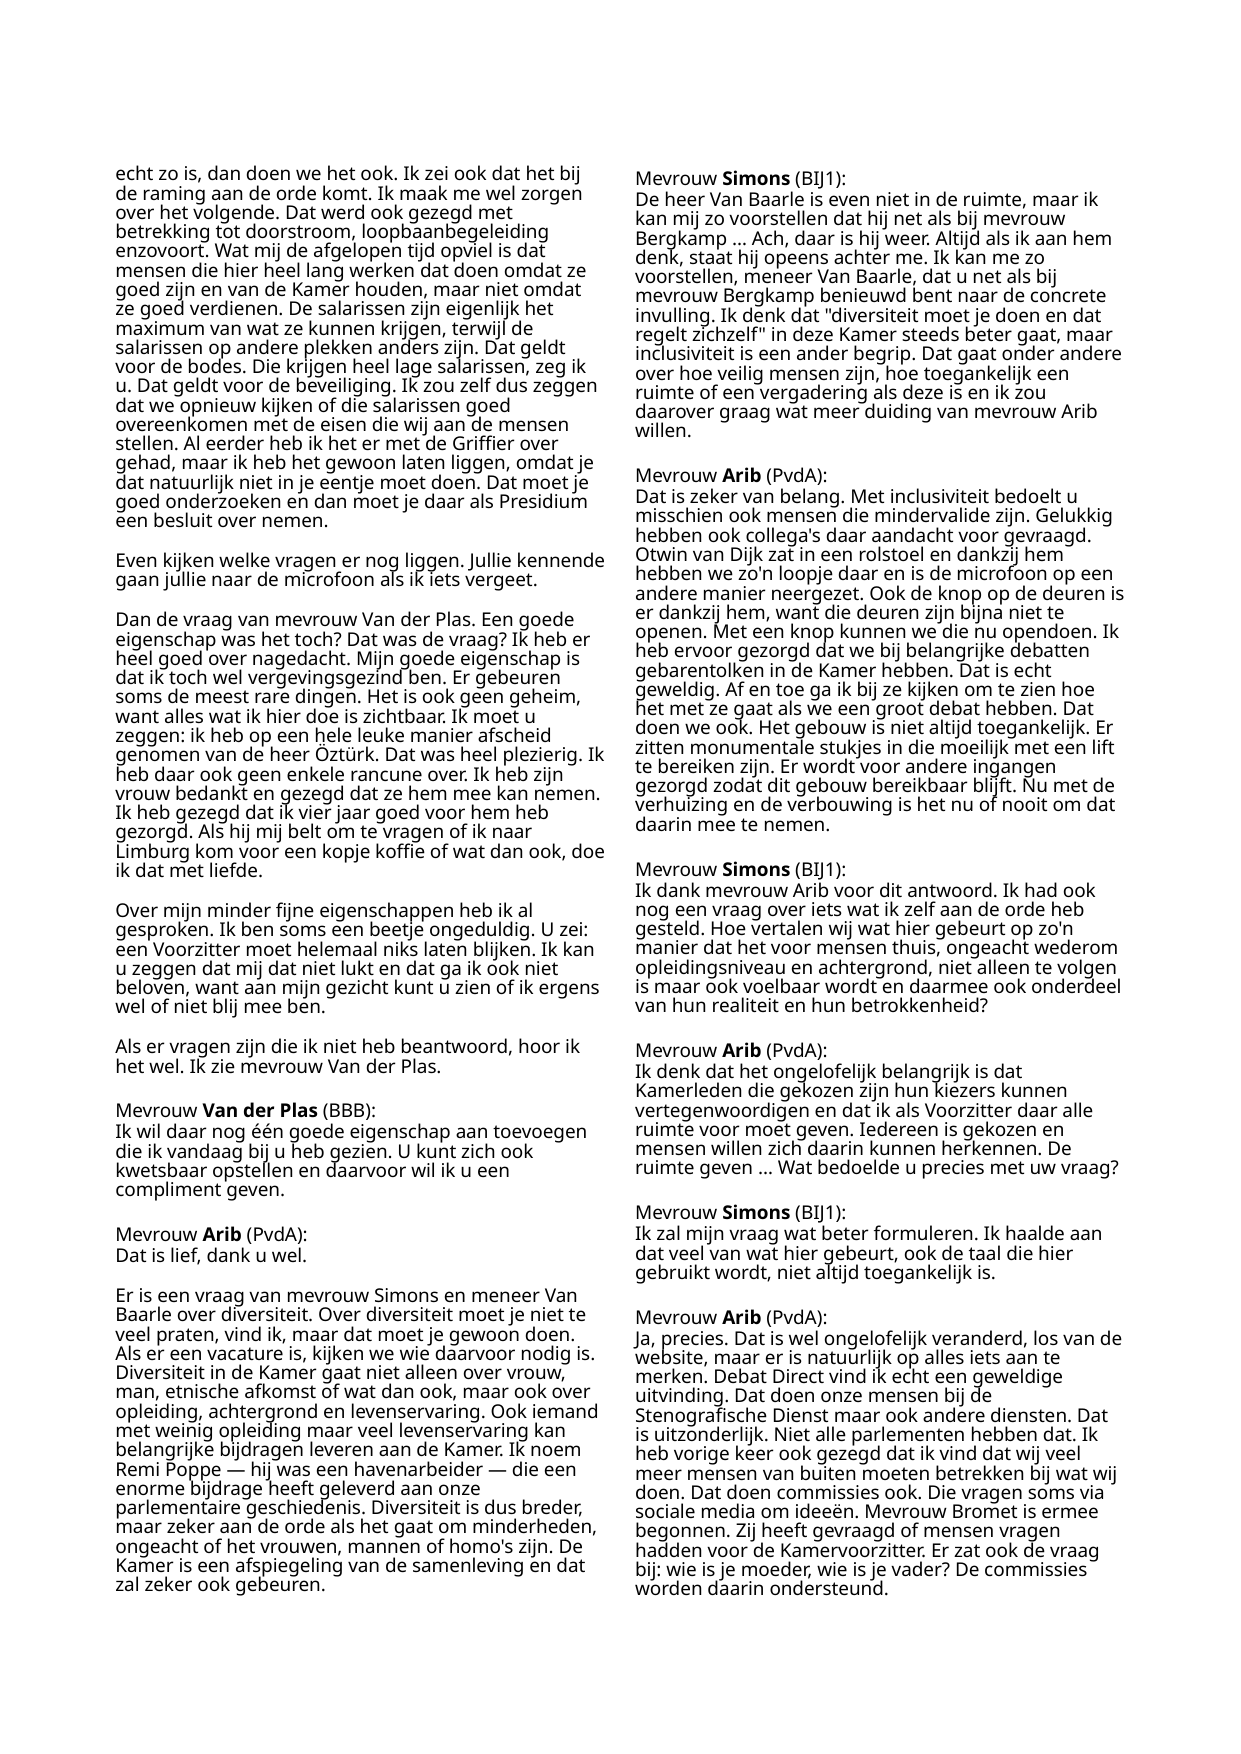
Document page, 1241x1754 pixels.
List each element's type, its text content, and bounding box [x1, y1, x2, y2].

text Even kijken welke vragen er nog liggen. Jullie kennende gaan jullie naar de microfoon als ik iets vergeet. [115, 552, 605, 591]
text Mevrouw Simons (BIJ1): [635, 856, 1125, 882]
text echt zo is, dan doen we het ook. Ik zei ook dat het bij de raming aan de orde komt. Ik maak me wel zorgen over het volgende. Dat werd ook gezegd met betrekking tot doorstroom, loopbaanbegeleiding enzovoort. Wat mij de afgelopen tijd opviel is dat mensen die hier heel lang werken dat doen omdat ze goed zijn en van de Kamer houden, maar niet omdat ze goed verdienen. De salarissen zijn eigenlijk het maximum van wat ze kunnen krijgen, terwijl de salarissen op andere plekken anders zijn. Dat geldt voor de bodes. Die krijgen heel lage salarissen, zeg ik u. Dat geldt voor de beveiliging. Ik zou zelf dus zeggen dat we opnieuw kijken of die salarissen goed overeenkomen met de eisen die wij aan de mensen stellen. Al eerder heb ik het er met de Griffier over gehad, maar ik heb het gewoon laten liggen, omdat je dat natuurlijk niet in je eentje moet doen. Dat moet je goed onderzoeken en dan moet je daar als Presidium een besluit over nemen. [115, 165, 605, 531]
text Dan de vraag van mevrouw Van der Plas. Een goede eigenschap was het toch? Dat was de vraag? Ik heb er heel goed over nagedacht. Mijn goede eigenschap is dat ik toch wel vergevingsgezind ben. Er gebeuren soms de meest rare dingen. Het is ook geen geheim, want alles wat ik hier doe is zichtbaar. Ik moet u zeggen: ik heb op een hele leuke manier afscheid genomen van de heer Öztürk. Dat was heel plezierig. Ik heb daar ook geen enkele rancune over. Ik heb zijn vrouw bedankt en gezegd dat ze hem mee kan nemen. Ik heb gezegd dat ik vier jaar goed voor hem heb gezorgd. Als hij mij belt om te vragen of ik naar Limburg kom voor een kopje koffie of wat dan ook, doe ik dat met liefde. [115, 611, 605, 881]
text Ik zal mijn vraag wat beter formuleren. Ik haalde aan dat veel van wat hier gebeurt, ook de taal die hier gebruikt wordt, niet altijd toegankelijk is. [635, 1225, 1125, 1283]
text Mevrouw Simons (BIJ1): [635, 165, 1125, 191]
text Mevrouw Arib (PvdA): [635, 1037, 1125, 1063]
text Ik wil daar nog één goede eigenschap aan toevoegen die ik vandaag bij u heb gezien. U kunt zich ook kwetsbaar opstellen en daarvoor wil ik u een compliment geven. [115, 1123, 605, 1201]
text Mevrouw Van der Plas (BBB): [115, 1098, 605, 1123]
text Ik dank mevrouw Arib voor dit antwoord. Ik had ook nog een vraag over iets wat ik zelf aan de orde heb gesteld. Hoe vertalen wij wat hier gebeurt op zo'n manier dat het voor mensen thuis, ongeacht wederom opleidingsniveau en achtergrond, niet alleen te volgen is maar ook voelbaar wordt en daarmee ook onderdeel van hun realiteit en hun betrokkenheid? [635, 882, 1125, 1016]
text Ik denk dat het ongelofelijk belangrijk is dat Kamerleden die gekozen zijn hun kiezers kunnen vertegenwoordigen en dat ik als Voorzitter daar alle ruimte voor moet geven. Iedereen is gekozen en mensen willen zich daarin kunnen herkennen. De ruimte geven … Wat bedoelde u precies met uw vraag? [635, 1063, 1125, 1179]
text Mevrouw Arib (PvdA): [115, 1221, 605, 1247]
text Mevrouw Arib (PvdA): [635, 1304, 1125, 1329]
text Mevrouw Simons (BIJ1): [635, 1199, 1125, 1225]
text Mevrouw Arib (PvdA): [635, 462, 1125, 488]
text Als er vragen zijn die ik niet heb beantwoord, hoor ik het wel. Ik zie mevrouw Van der Plas. [115, 1038, 605, 1077]
text Over mijn minder fijne eigenschappen heb ik al gesproken. Ik ben soms een beetje ongeduldig. U zei: een Voorzitter moet helemaal niks laten blijken. Ik kan u zeggen dat mij dat niet lukt en dat ga ik ook niet beloven, want aan mijn gezicht kunt u zien of ik ergens wel of niet blij mee ben. [115, 902, 605, 1018]
text Dat is zeker van belang. Met inclusiviteit bedoelt u misschien ook mensen die mindervalide zijn. Gelukkig hebben ook collega's daar aandacht voor gevraagd. Otwin van Dijk zat in een rolstoel en dankzij hem hebben we zo'n loopje daar en is de microfoon op een andere manier neergezet. Ook de knop op de deuren is er dankzij hem, want die deuren zijn bijna niet te openen. Met een knop kunnen we die nu opendoen. Ik heb ervoor gezorgd dat we bij belangrijke debatten gebarentolken in de Kamer hebben. Dat is echt geweldig. Af en toe ga ik bij ze kijken om te zien hoe het met ze gaat als we een groot debat hebben. Dat doen we ook. Het gebouw is niet altijd toegankelijk. Er zitten monumentale stukjes in die moeilijk met een lift te bereiken zijn. Er wordt voor andere ingangen gezorgd zodat dit gebouw bereikbaar blijft. Nu met de verhuizing en de verbouwing is het nu of nooit om dat daarin mee te nemen. [635, 488, 1125, 835]
text Dat is lief, dank u wel. [115, 1247, 605, 1266]
text Er is een vraag van mevrouw Simons en meneer Van Baarle over diversiteit. Over diversiteit moet je niet te veel praten, vind ik, maar dat moet je gewoon doen. Als er een vacature is, kijken we wie daarvoor nodig is. Diversiteit in de Kamer gaat niet alleen over vrouw, man, etnische afkomst of wat dan ook, maar ook over opleiding, achtergrond en levenservaring. Ook iemand met weinig opleiding maar veel levenservaring kan belangrijke bijdragen leveren aan de Kamer. Ik noem Remi Poppe — hij was een havenarbeider — die een enorme bijdrage heeft geleverd aan onze parlementaire geschiedenis. Diversiteit is dus breder, maar zeker aan de orde als het gaat om minderheden, ongeacht of het vrouwen, mannen of homo's zijn. De Kamer is een afspiegeling van de samenleving en dat zal zeker ook gebeuren. [115, 1287, 605, 1595]
text De heer Van Baarle is even niet in de ruimte, maar ik kan mij zo voorstellen dat hij net als bij mevrouw Bergkamp … Ach, daar is hij weer. Altijd als ik aan hem denk, staat hij opeens achter me. Ik kan me zo voorstellen, meneer Van Baarle, dat u net als bij mevrouw Bergkamp benieuwd bent naar de concrete invulling. Ik denk dat "diversiteit moet je doen en dat regelt zichzelf" in deze Kamer steeds beter gaat, maar inclusiviteit is een ander begrip. Dat gaat onder andere over hoe veilig mensen zijn, hoe toegankelijk een ruimte of een vergadering als deze is en ik zou daarover graag wat meer duiding van mevrouw Arib willen. [635, 191, 1125, 442]
text Ja, precies. Dat is wel ongelofelijk veranderd, los van de website, maar er is natuurlijk op alles iets aan te merken. Debat Direct vind ik echt een geweldige uitvinding. Dat doen onze mensen bij de Stenografische Dienst maar ook andere diensten. Dat is uitzonderlijk. Niet alle parlementen hebben dat. Ik heb vorige keer ook gezegd dat ik vind dat wij veel meer mensen van buiten moeten betrekken bij wat wij doen. Dat doen commissies ook. Die vragen soms via sociale media om ideeën. Mevrouw Bromet is ermee begonnen. Zij heeft gevraagd of mensen vragen hadden voor de Kamervoorzitter. Er zat ook de vraag bij: wie is je moeder, wie is je vader? De commissies worden daarin ondersteund. [635, 1329, 1125, 1599]
